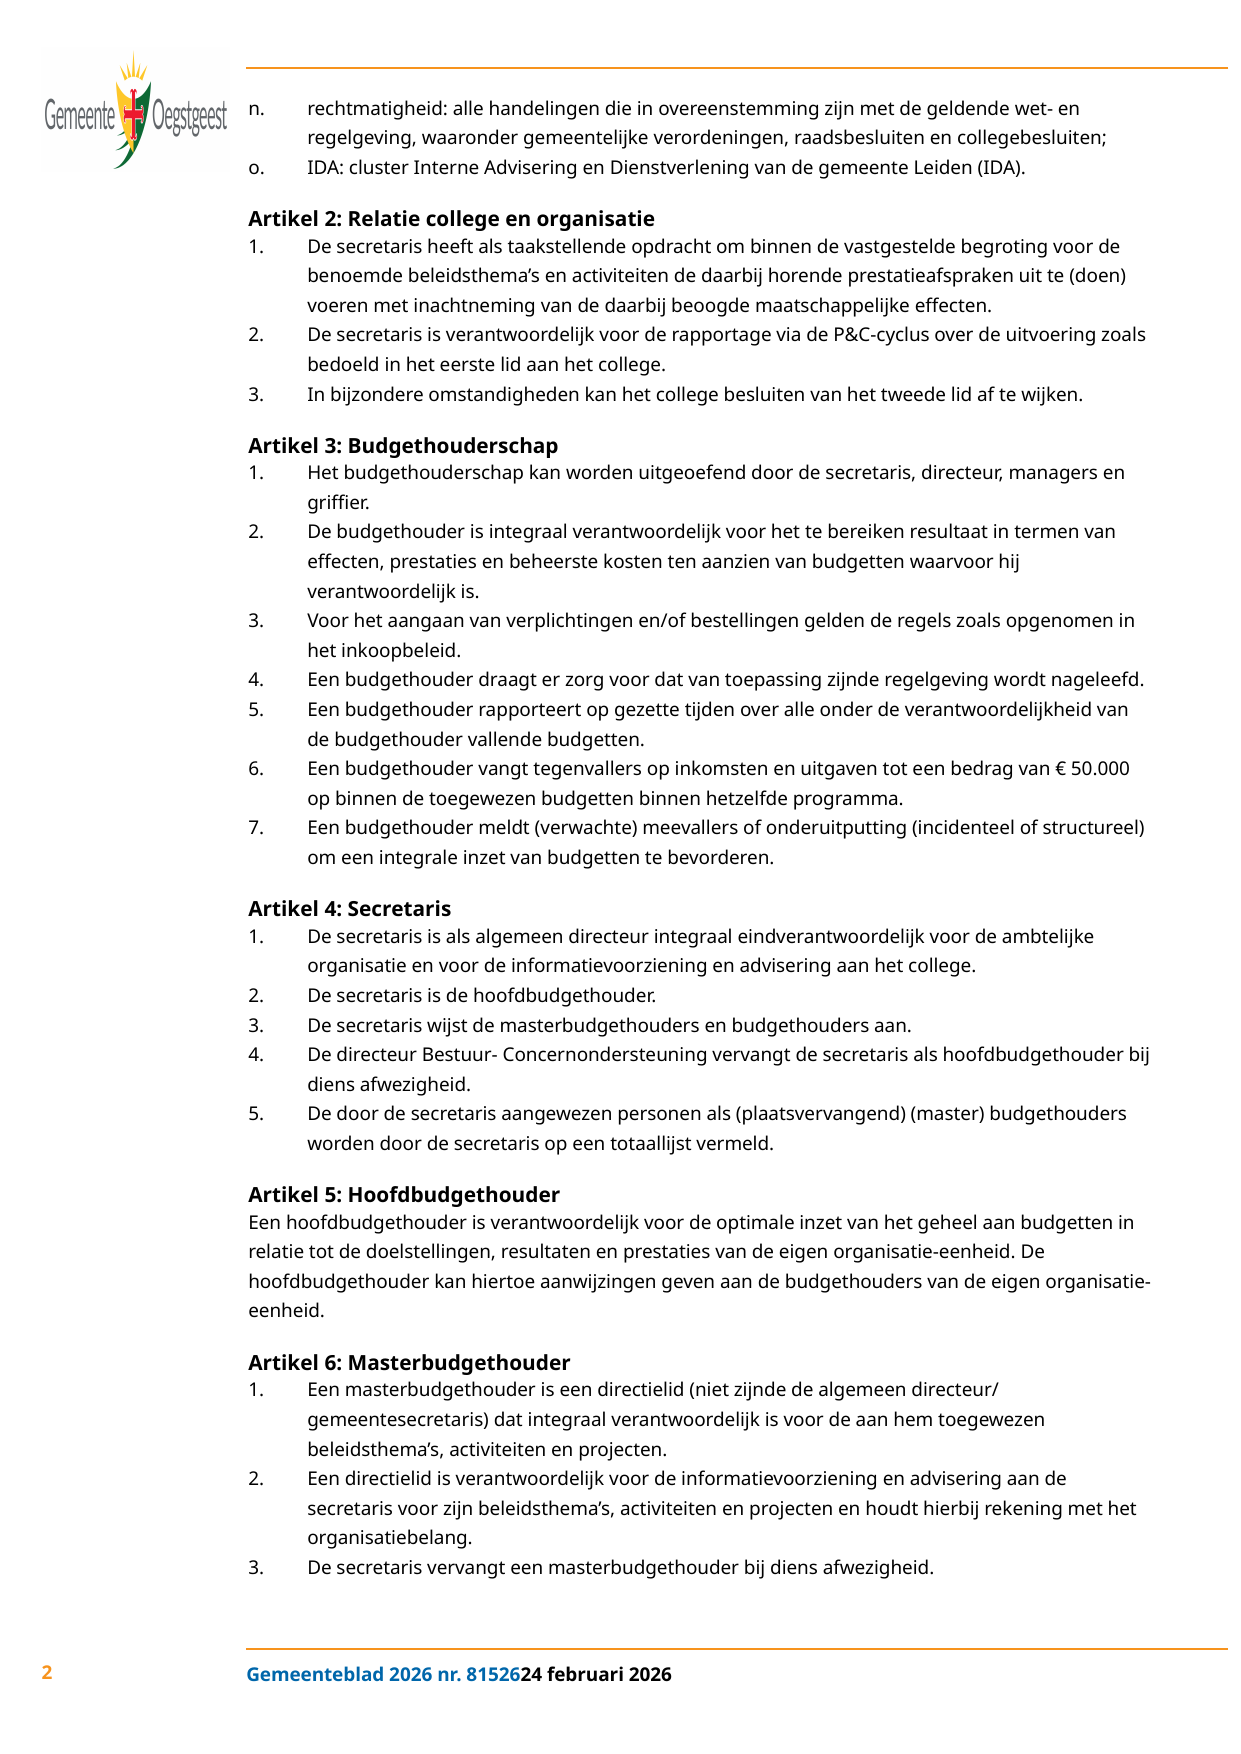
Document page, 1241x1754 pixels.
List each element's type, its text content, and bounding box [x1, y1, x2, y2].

text Artikel 6: Masterbudgethouder [248, 1348, 1152, 1377]
text Artikel 4: Secretaris [248, 894, 1152, 923]
list Een directielid is verantwoordelijk voor de informatievoorziening en advisering aan de secretaris voor zijn beleidsthema’s, activiteiten en projecten en houdt hierbij rekening met het organisatiebelang. [248, 1465, 1152, 1550]
picture [41, 47, 231, 172]
list Een budgethouder meldt (verwachte) meevallers of onderuitputting (incidenteel of structureel) om een integrale inzet van budgetten te bevorderen. [248, 814, 1152, 870]
list De door de secretaris aangewezen personen als (plaatsvervangend) (master) budgethouders worden door de secretaris op een totaallijst vermeld. [248, 1101, 1152, 1156]
text Artikel 2: Relatie college en organisatie [248, 204, 1152, 233]
list IDA: cluster Interne Advisering en Dienstverlening van de gemeente Leiden (IDA). [248, 154, 1152, 180]
list De secretaris is verantwoordelijk voor de rapportage via de P&C-cyclus over de uitvoering zoals bedoeld in het eerste lid aan het college. [248, 322, 1152, 377]
list Het budgethouderschap kan worden uitgeoefend door de secretaris, directeur, managers en griffier. [248, 459, 1152, 515]
list Voor het aangaan van verplichtingen en/of bestellingen gelden de regels zoals opgenomen in het inkoopbeleid. [248, 607, 1152, 663]
list In bijzondere omstandigheden kan het college besluiten van het tweede lid af te wijken. [248, 381, 1152, 406]
list rechtmatigheid: alle handelingen die in overeenstemming zijn met de geldende wet- en regelgeving, waaronder gemeentelijke verordeningen, raadsbesluiten en collegebesluiten; [248, 95, 1152, 150]
text Een hoofdbudgethouder is verantwoordelijk voor de optimale inzet van het geheel aan budgetten in relatie tot de doelstellingen, resultaten en prestaties van de eigen organisatie-eenheid. De hoofdbudgethouder kan hiertoe aanwijzingen geven aan de budgethouders van de eigen organisatie-eenheid. [248, 1209, 1152, 1323]
list De secretaris is de hoofdbudgethouder. [248, 982, 1152, 1008]
list Een budgethouder rapporteert op gezette tijden over alle onder de verantwoordelijkheid van de budgethouder vallende budgetten. [248, 696, 1152, 752]
list De secretaris vervangt een masterbudgethouder bij diens afwezigheid. [248, 1554, 1152, 1580]
list Een budgethouder draagt er zorg voor dat van toepassing zijnde regelgeving wordt nageleefd. [248, 667, 1152, 692]
text Artikel 3: Budgethouderschap [248, 431, 1152, 459]
list De secretaris heeft als taakstellende opdracht om binnen de vastgestelde begroting voor de benoemde beleidsthema’s en activiteiten de daarbij horende prestatieafspraken uit te (doen) voeren met inachtneming van de daarbij beoogde maatschappelijke effecten. [248, 233, 1152, 318]
list Een masterbudgethouder is een directielid (niet zijnde de algemeen directeur/ gemeentesecretaris) dat integraal verantwoordelijk is voor de aan hem toegewezen beleidsthema’s, activiteiten en projecten. [248, 1377, 1152, 1461]
list De directeur Bestuur- Concernondersteuning vervangt de secretaris als hoofdbudgethouder bij diens afwezigheid. [248, 1041, 1152, 1097]
text Artikel 5: Hoofdbudgethouder [248, 1181, 1152, 1209]
list Een budgethouder vangt tegenvallers op inkomsten en uitgaven tot een bedrag van € 50.000 op binnen de toegewezen budgetten binnen hetzelfde programma. [248, 755, 1152, 811]
list De secretaris wijst de masterbudgethouders en budgethouders aan. [248, 1012, 1152, 1037]
list De secretaris is als algemeen directeur integraal eindverantwoordelijk voor de ambtelijke organisatie en voor de informatievoorziening en advisering aan het college. [248, 923, 1152, 978]
list De budgethouder is integraal verantwoordelijk voor het te bereiken resultaat in termen van effecten, prestaties en beheerste kosten ten aanzien van budgetten waarvoor hij verantwoordelijk is. [248, 519, 1152, 604]
